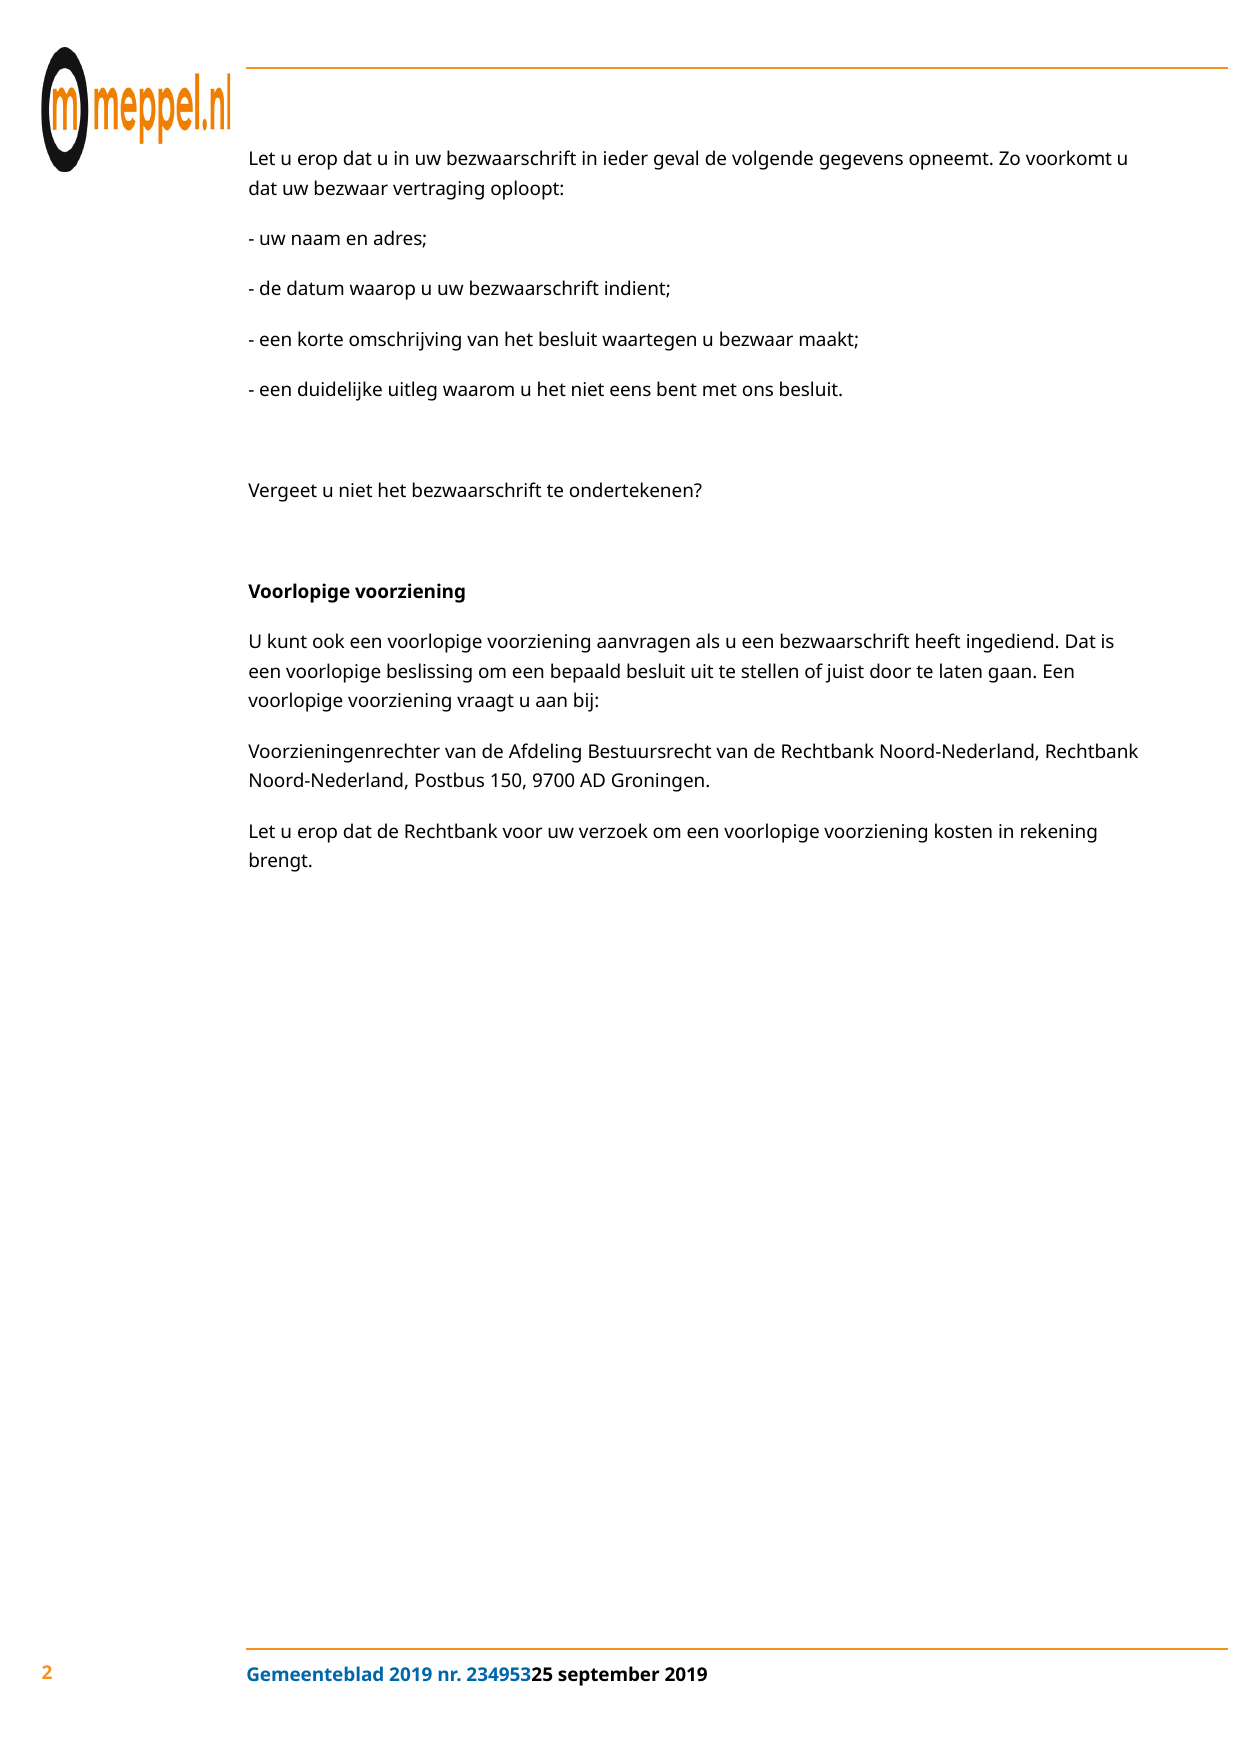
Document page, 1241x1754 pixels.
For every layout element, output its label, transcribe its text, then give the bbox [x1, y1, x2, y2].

text Let u erop dat de Rechtbank voor uw verzoek om een voorlopige voorziening kosten in rekening brengt. [248, 818, 1152, 873]
text U kunt ook een voorlopige voorziening aanvragen als u een bezwaarschrift heeft ingediend. Dat is een voorlopige beslissing om een bepaald besluit uit te stellen of juist door te laten gaan. Een voorlopige voorziening vraagt u aan bij: [248, 628, 1152, 713]
text Vergeet u niet het bezwaarschrift te ondertekenen? [248, 477, 1152, 503]
text Let u erop dat u in uw bezwaarschrift in ieder geval de volgende gegevens opneemt. Zo voorkomt u dat uw bezwaar vertraging oploopt: [248, 145, 1152, 201]
text Voorlopige voorziening [248, 578, 1152, 604]
text - een duidelijke uitleg waarom u het niet eens bent met ons besluit. [248, 376, 1152, 402]
text - de datum waarop u uw bezwaarschrift indient; [248, 276, 1152, 301]
picture [41, 47, 231, 172]
text - een korte omschrijving van het besluit waartegen u bezwaar maakt; [248, 326, 1152, 352]
text - uw naam en adres; [248, 225, 1152, 251]
text Voorzieningenrechter van de Afdeling Bestuursrecht van de Rechtbank Noord-Nederland, Rechtbank Noord-Nederland, Postbus 150, 9700 AD Groningen. [248, 738, 1152, 793]
